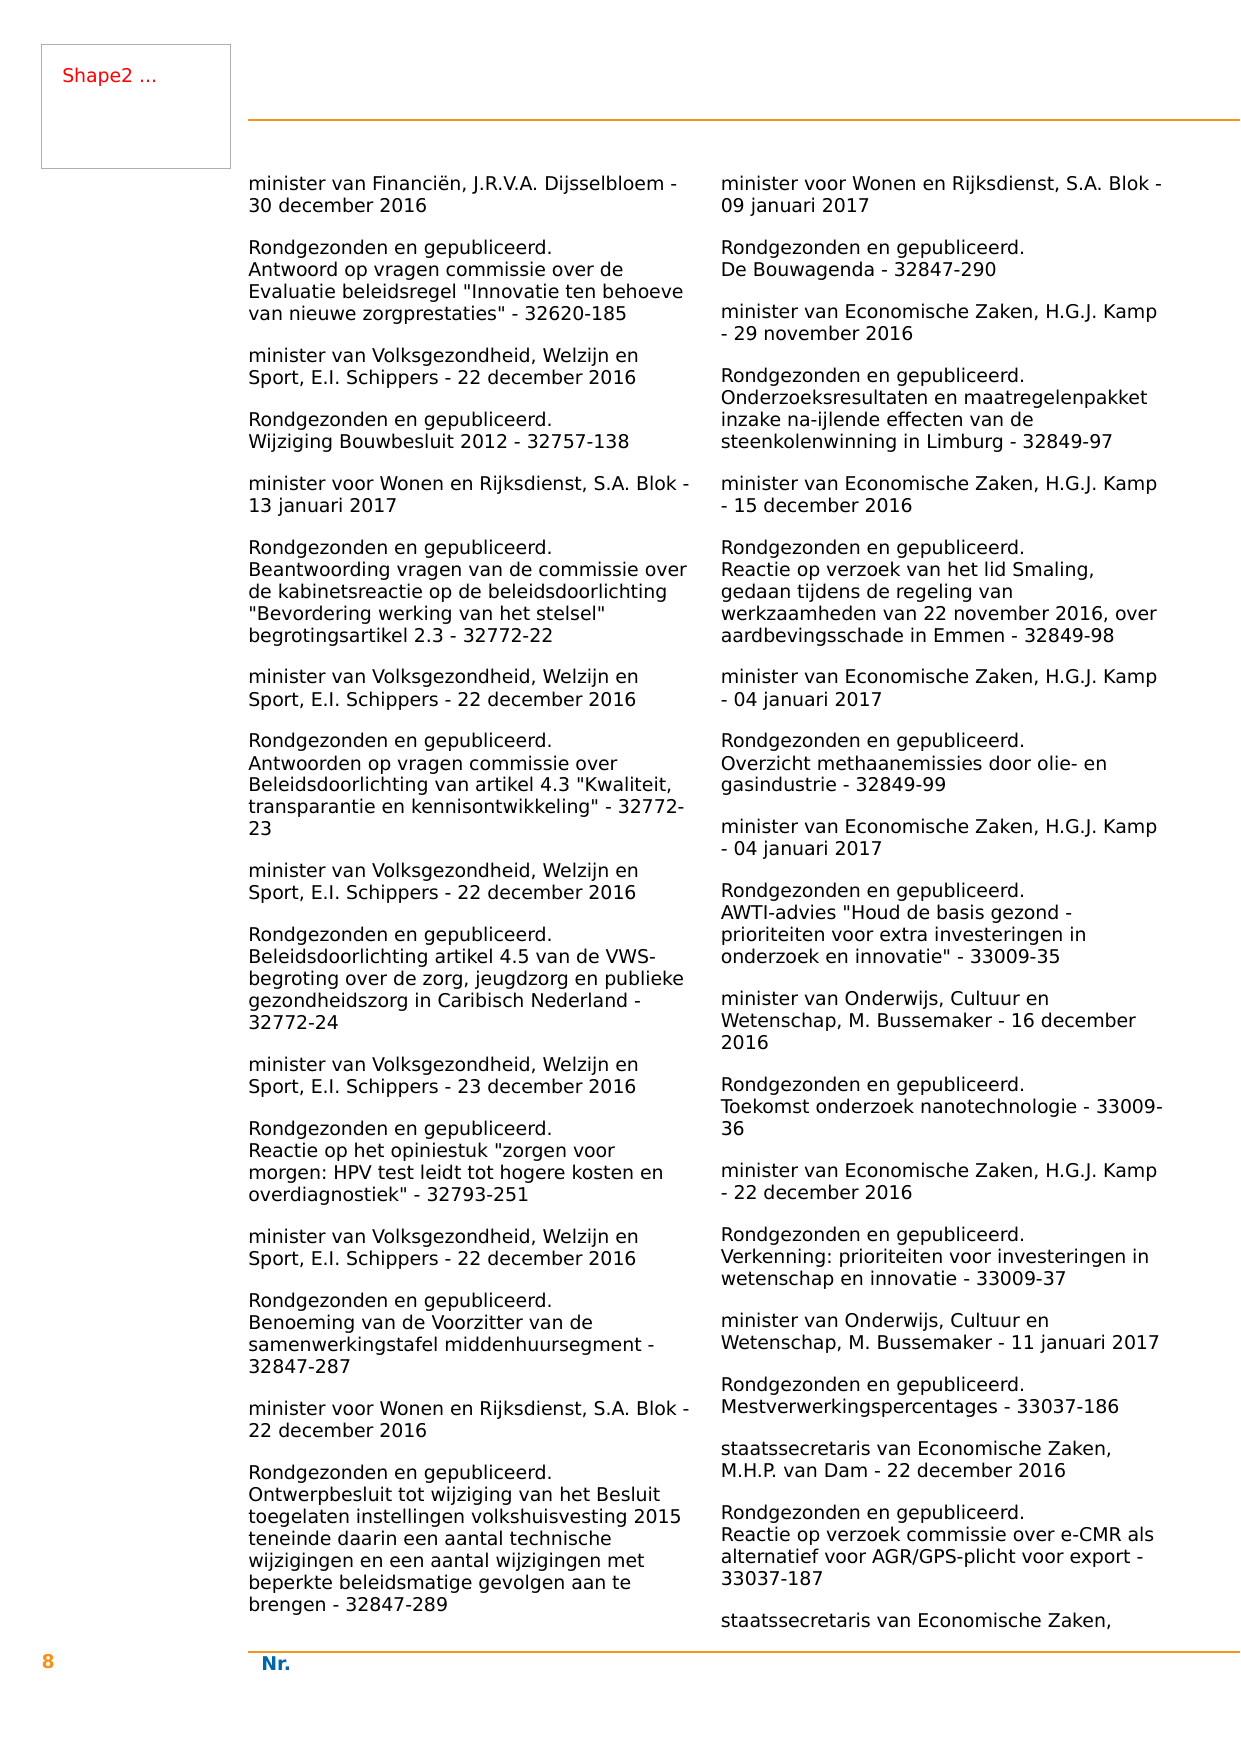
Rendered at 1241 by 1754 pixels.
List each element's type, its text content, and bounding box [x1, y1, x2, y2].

text Onderzoeksresultaten en maatregelenpakket inzake na-ijlende effecten van de steenkolenwinning in Limburg - 32849-97 [721, 387, 1163, 453]
text Reactie op verzoek van het lid Smaling, gedaan tijdens de regeling van werkzaamheden van 22 november 2016, over aardbevingsschade in Emmen - 32849-98 [721, 558, 1163, 646]
text minister voor Wonen en Rijksdienst, S.A. Blok - 22 december 2016 [248, 1398, 691, 1442]
text minister van Onderwijs, Cultuur en Wetenschap, M. Bussemaker - 16 december 2016 [721, 988, 1163, 1054]
text minister voor Wonen en Rijksdienst, S.A. Blok - 09 januari 2017 [721, 173, 1163, 217]
text Rondgezonden en gepubliceerd. [248, 537, 691, 558]
text Beleidsdoorlichting artikel 4.5 van de VWS-begroting over de zorg, jeugdzorg en publieke gezondheidszorg in Caribisch Nederland - 32772-24 [248, 946, 691, 1034]
text minister van Economische Zaken, H.G.J. Kamp - 29 november 2016 [721, 301, 1163, 345]
text Rondgezonden en gepubliceerd. [248, 924, 691, 946]
text Verkenning: prioriteiten voor investeringen in wetenschap en innovatie - 33009-37 [721, 1246, 1163, 1290]
text minister van Economische Zaken, H.G.J. Kamp - 04 januari 2017 [721, 666, 1163, 710]
text minister van Volksgezondheid, Welzijn en Sport, E.I. Schippers - 22 december 2016 [248, 666, 691, 710]
text Beantwoording vragen van de commissie over de kabinetsreactie op de beleidsdoorlichting "Bevordering werking van het stelsel" begrotingsartikel 2.3 - 32772-22 [248, 558, 691, 646]
text Rondgezonden en gepubliceerd. [248, 730, 691, 752]
text Benoeming van de Voorzitter van de samenwerkingstafel middenhuursegment - 32847-287 [248, 1312, 691, 1378]
text minister van Economische Zaken, H.G.J. Kamp - 15 december 2016 [721, 473, 1163, 517]
text Rondgezonden en gepubliceerd. [721, 1074, 1163, 1096]
text Rondgezonden en gepubliceerd. [721, 1224, 1163, 1246]
text Rondgezonden en gepubliceerd. [721, 730, 1163, 752]
text staatssecretaris van Economische Zaken, M.H.P. van Dam - 22 december 2016 [721, 1438, 1163, 1482]
text Rondgezonden en gepubliceerd. [248, 237, 691, 259]
text Ontwerpbesluit tot wijziging van het Besluit toegelaten instellingen volkshuisvesting 2015 teneinde daarin een aantal technische wijzigingen en een aantal wijzigingen met beperkte beleidsmatige gevolgen aan te brengen - 32847-289 [248, 1484, 691, 1616]
text minister voor Wonen en Rijksdienst, S.A. Blok - 13 januari 2017 [248, 473, 691, 517]
text Rondgezonden en gepubliceerd. [248, 1462, 691, 1484]
text Toekomst onderzoek nanotechnologie - 33009-36 [721, 1096, 1163, 1140]
text Rondgezonden en gepubliceerd. [721, 880, 1163, 902]
text minister van Volksgezondheid, Welzijn en Sport, E.I. Schippers - 22 december 2016 [248, 345, 691, 389]
text Rondgezonden en gepubliceerd. [721, 365, 1163, 387]
text De Bouwagenda - 32847-290 [721, 259, 1163, 281]
text Reactie op verzoek commissie over e-CMR als alternatief voor AGR/GPS-plicht voor export - 33037-187 [721, 1524, 1163, 1590]
text Mestverwerkingspercentages - 33037-186 [721, 1396, 1163, 1418]
text Antwoord op vragen commissie over de Evaluatie beleidsregel "Innovatie ten behoeve van nieuwe zorgprestaties" - 32620-185 [248, 259, 691, 325]
text minister van Volksgezondheid, Welzijn en Sport, E.I. Schippers - 23 december 2016 [248, 1054, 691, 1098]
text minister van Volksgezondheid, Welzijn en Sport, E.I. Schippers - 22 december 2016 [248, 860, 691, 904]
text Overzicht methaanemissies door olie- en gasindustrie - 32849-99 [721, 752, 1163, 796]
text AWTI-advies "Houd de basis gezond - prioriteiten voor extra investeringen in onderzoek en innovatie" - 33009-35 [721, 902, 1163, 968]
text staatssecretaris van Economische Zaken, [721, 1610, 1163, 1632]
text minister van Financiën, J.R.V.A. Dijsselbloem - 30 december 2016 [248, 173, 691, 217]
text Rondgezonden en gepubliceerd. [248, 409, 691, 431]
text minister van Onderwijs, Cultuur en Wetenschap, M. Bussemaker - 11 januari 2017 [721, 1310, 1163, 1354]
text minister van Economische Zaken, H.G.J. Kamp - 22 december 2016 [721, 1160, 1163, 1204]
text minister van Economische Zaken, H.G.J. Kamp - 04 januari 2017 [721, 816, 1163, 860]
text minister van Volksgezondheid, Welzijn en Sport, E.I. Schippers - 22 december 2016 [248, 1226, 691, 1270]
text Reactie op het opiniestuk "zorgen voor morgen: HPV test leidt tot hogere kosten en overdiagnostiek" - 32793-251 [248, 1140, 691, 1206]
text Rondgezonden en gepubliceerd. [721, 237, 1163, 259]
text Rondgezonden en gepubliceerd. [721, 1502, 1163, 1524]
text Wijziging Bouwbesluit 2012 - 32757-138 [248, 431, 691, 453]
text Rondgezonden en gepubliceerd. [721, 1374, 1163, 1396]
text Rondgezonden en gepubliceerd. [248, 1118, 691, 1140]
text Antwoorden op vragen commissie over Beleidsdoorlichting van artikel 4.3 "Kwaliteit, transparantie en kennisontwikkeling" - 32772-23 [248, 752, 691, 840]
text Rondgezonden en gepubliceerd. [721, 537, 1163, 558]
text Rondgezonden en gepubliceerd. [248, 1290, 691, 1312]
